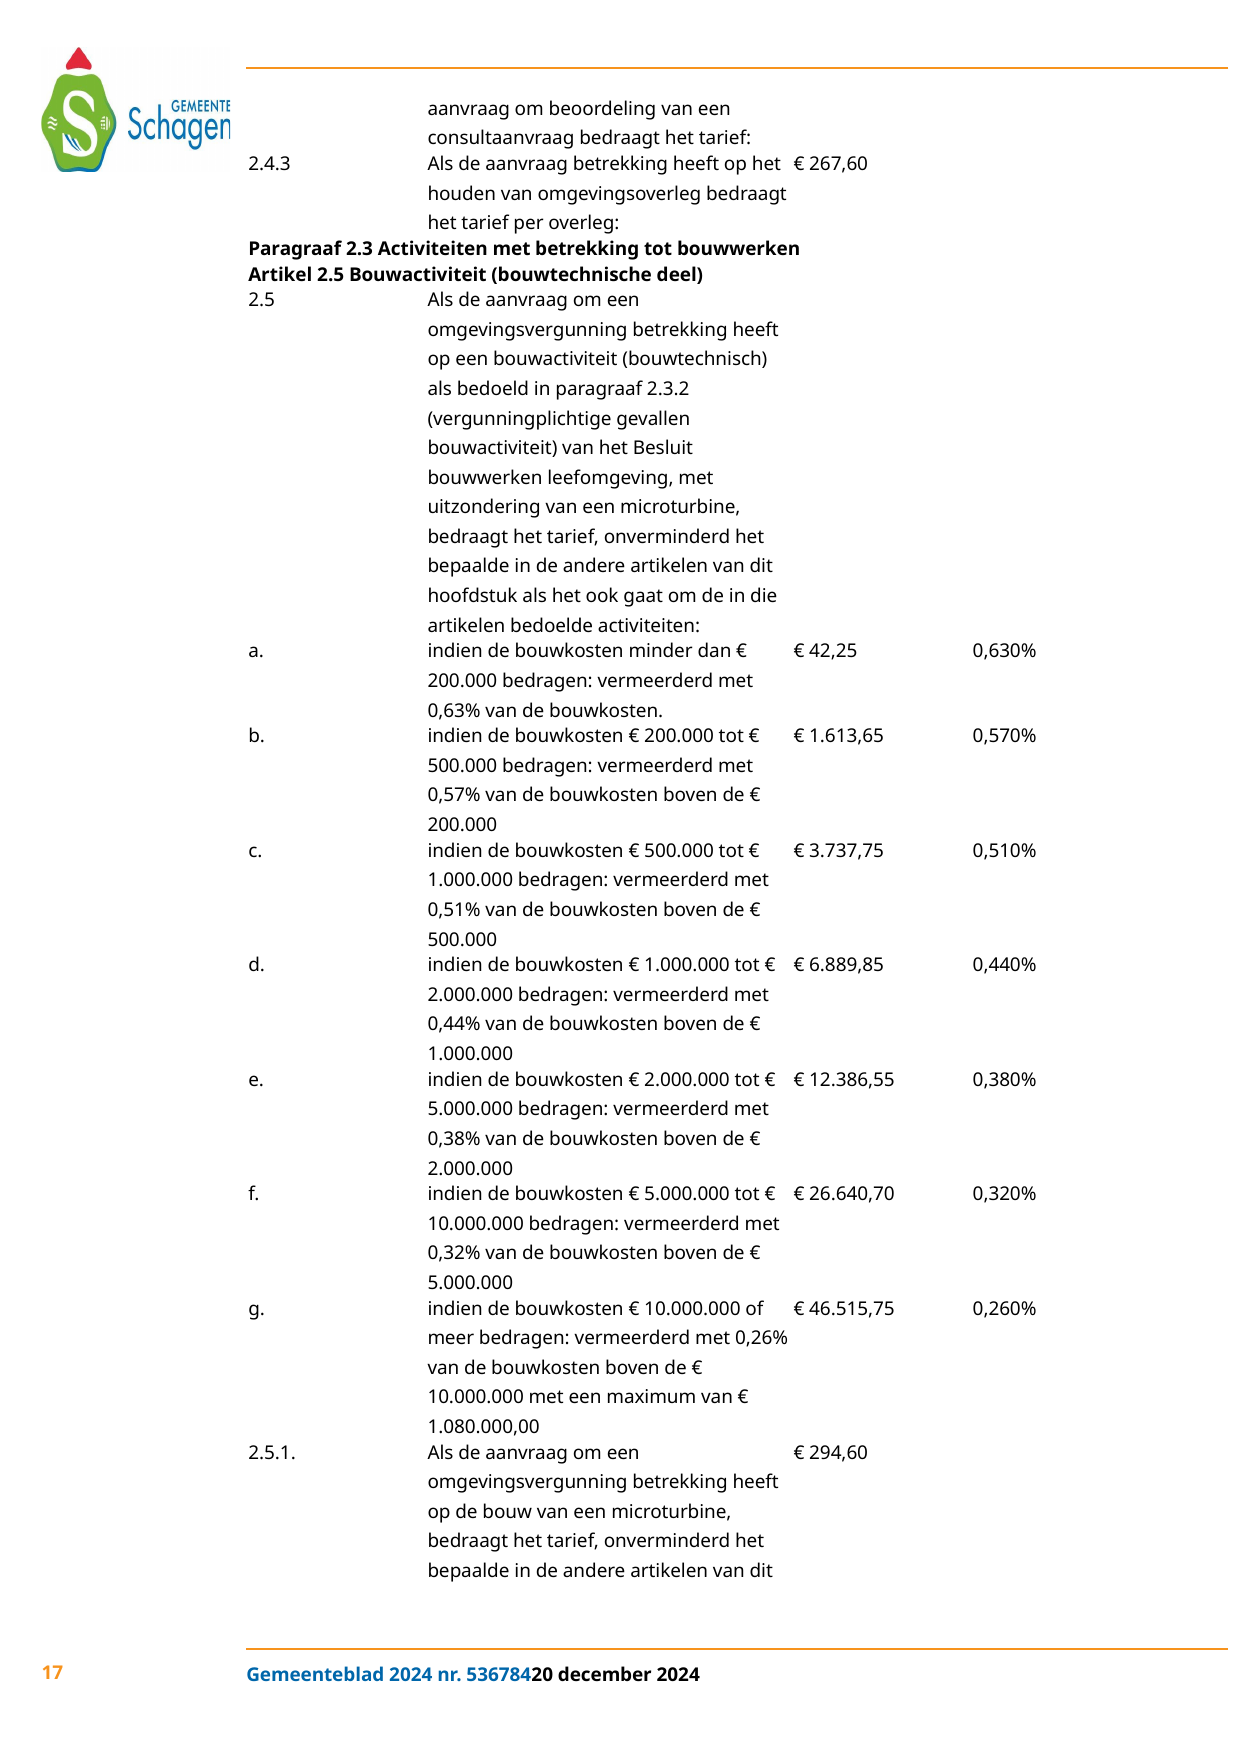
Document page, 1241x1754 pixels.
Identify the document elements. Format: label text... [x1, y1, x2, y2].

table_cell € 42,25 [793, 638, 972, 722]
table_cell indien de bouwkosten minder dan € 200.000 bedragen: vermeerderd met 0,63% van de bouwkosten. [427, 638, 793, 722]
table_cell 0,510% [973, 837, 1152, 951]
table_cell 0,630% [973, 638, 1152, 722]
table_cell 0,380% [973, 1066, 1152, 1180]
table_cell [973, 1439, 1152, 1583]
table_cell d. [248, 951, 427, 1066]
table_cell 2.5 [248, 286, 427, 638]
table_cell a. [248, 638, 427, 722]
table_cell indien de bouwkosten € 2.000.000 tot € 5.000.000 bedragen: vermeerderd met 0,38% van de bouwkosten boven de € 2.000.000 [427, 1066, 793, 1180]
table_cell aanvraag om beoordeling van een consultaanvraag bedraagt het tarief: [427, 95, 793, 150]
table_cell indien de bouwkosten € 200.000 tot € 500.000 bedragen: vermeerderd met 0,57% van de bouwkosten boven de € 200.000 [427, 723, 793, 837]
table_cell Als de aanvraag om een omgevingsvergunning betrekking heeft op een bouwactiviteit (bouwtechnisch) als bedoeld in paragraaf 2.3.2 (vergunningplichtige gevallen bouwactiviteit) van het Besluit bouwwerken leefomgeving, met uitzondering van een microturbine, bedraagt het tarief, onverminderd het bepaalde in de andere artikelen van dit hoofdstuk als het ook gaat om de in die artikelen bedoelde activiteiten: [427, 286, 793, 638]
table_cell 2.4.3 [248, 150, 427, 235]
table_cell 0,440% [973, 951, 1152, 1066]
table_cell [973, 150, 1152, 235]
table_cell € 6.889,85 [793, 951, 972, 1066]
table_cell Als de aanvraag om een omgevingsvergunning betrekking heeft op de bouw van een microturbine, bedraagt het tarief, onverminderd het bepaalde in de andere artikelen van dit [427, 1439, 793, 1583]
table_cell Paragraaf 2.3 Activiteiten met betrekking tot bouwwerken [248, 235, 1152, 261]
table_cell 2.5.1. [248, 1439, 427, 1583]
table_cell € 1.613,65 [793, 723, 972, 837]
table_cell [248, 95, 427, 150]
table_cell 0,570% [973, 723, 1152, 837]
table_cell € 267,60 [793, 150, 972, 235]
table_cell indien de bouwkosten € 500.000 tot € 1.000.000 bedragen: vermeerderd met 0,51% van de bouwkosten boven de € 500.000 [427, 837, 793, 951]
table_cell g. [248, 1295, 427, 1439]
table_cell [973, 286, 1152, 638]
table_cell indien de bouwkosten € 5.000.000 tot € 10.000.000 bedragen: vermeerderd met 0,32% van de bouwkosten boven de € 5.000.000 [427, 1180, 793, 1295]
table_cell indien de bouwkosten € 1.000.000 tot € 2.000.000 bedragen: vermeerderd met 0,44% van de bouwkosten boven de € 1.000.000 [427, 951, 793, 1066]
table_cell Artikel 2.5 Bouwactiviteit (bouwtechnische deel) [248, 261, 972, 286]
table_cell e. [248, 1066, 427, 1180]
table_cell f. [248, 1180, 427, 1295]
table_cell € 294,60 [793, 1439, 972, 1583]
table_cell 0,320% [973, 1180, 1152, 1295]
table_cell indien de bouwkosten € 10.000.000 of meer bedragen: vermeerderd met 0,26% van de bouwkosten boven de € 10.000.000 met een maximum van € 1.080.000,00 [427, 1295, 793, 1439]
table_cell € 46.515,75 [793, 1295, 972, 1439]
table_cell € 26.640,70 [793, 1180, 972, 1295]
picture [41, 47, 231, 172]
table_cell € 3.737,75 [793, 837, 972, 951]
table_cell [793, 286, 972, 638]
table_cell 0,260% [973, 1295, 1152, 1439]
table_cell b. [248, 723, 427, 837]
table_cell Als de aanvraag betrekking heeft op het houden van omgevingsoverleg bedraagt het tarief per overleg: [427, 150, 793, 235]
table_cell [973, 95, 1152, 150]
table_cell c. [248, 837, 427, 951]
table_cell [793, 95, 972, 150]
table_cell € 12.386,55 [793, 1066, 972, 1180]
